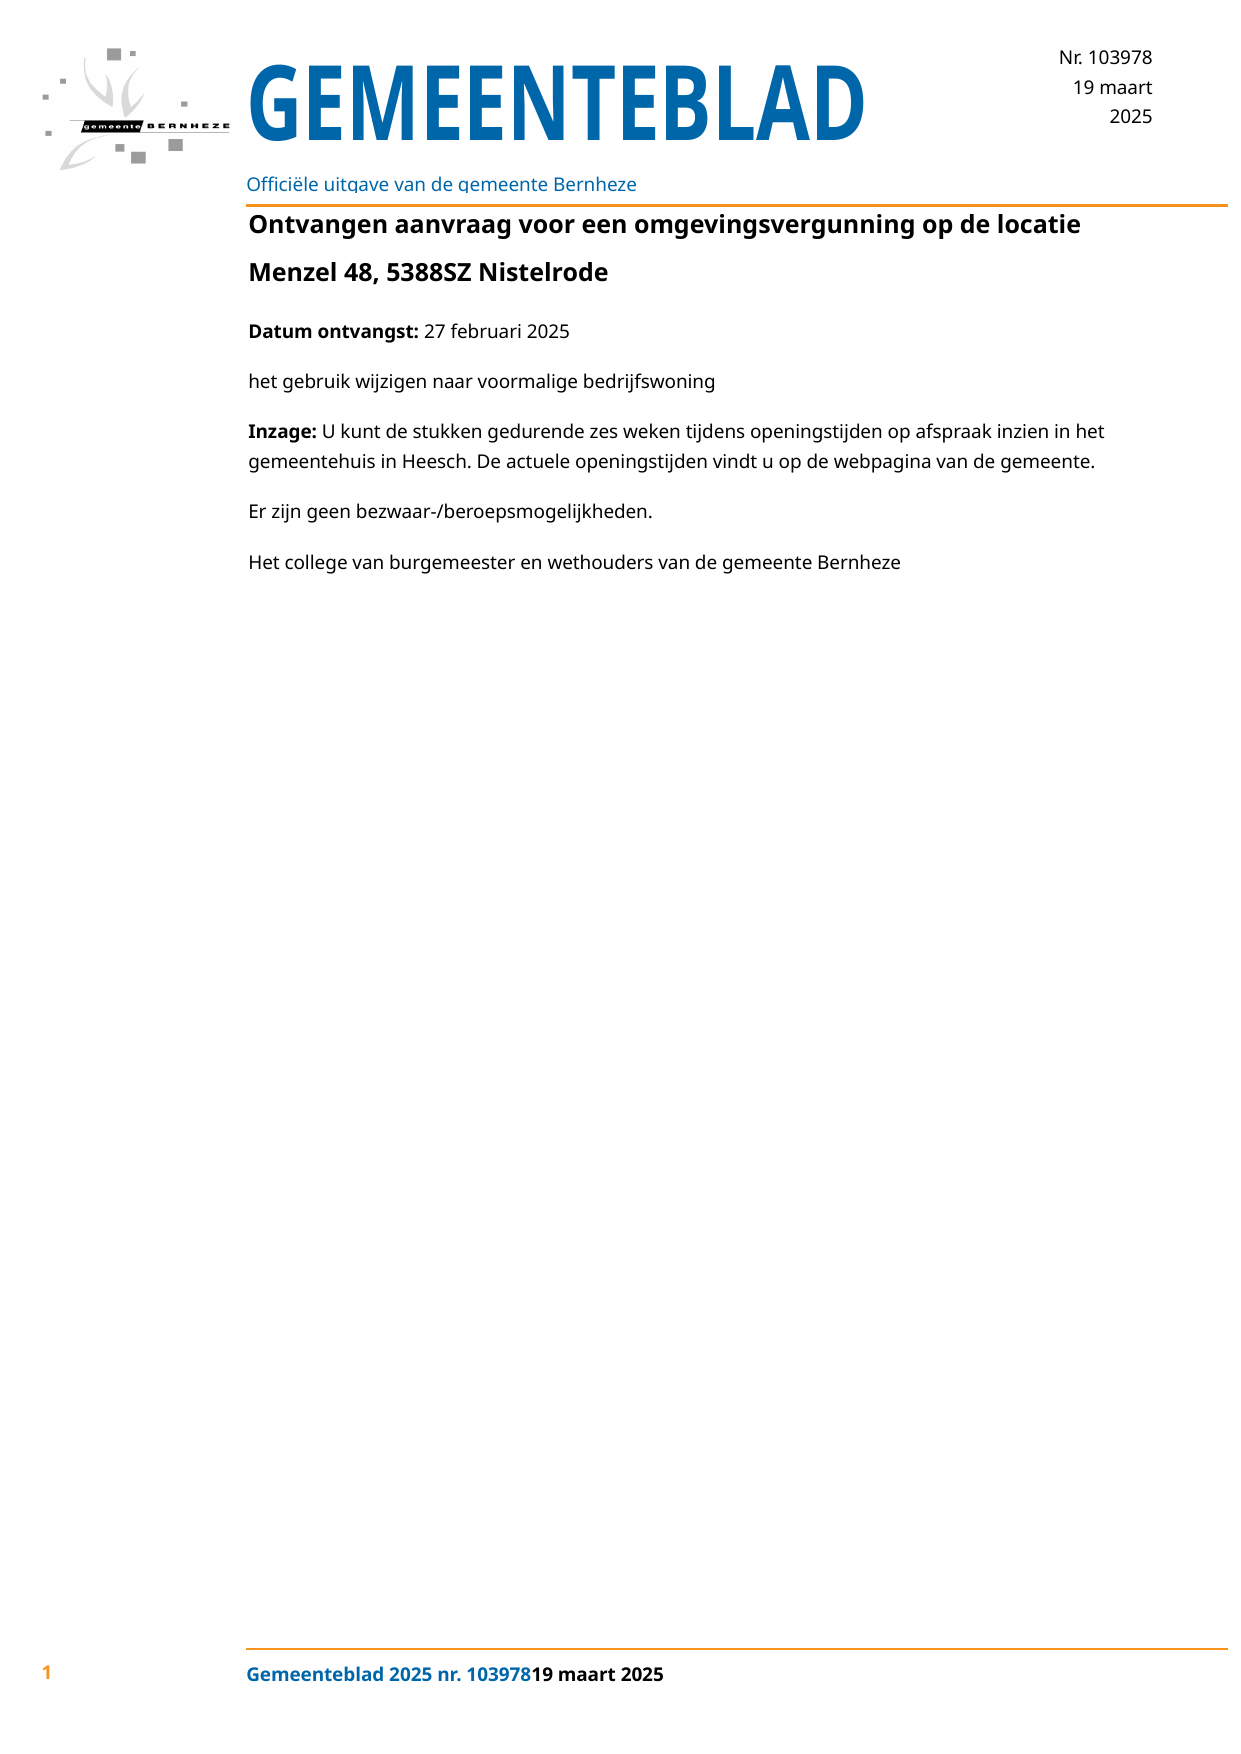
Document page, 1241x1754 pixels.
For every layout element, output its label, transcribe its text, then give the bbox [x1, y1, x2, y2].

text Datum ontvangst: 27 februari 2025 [248, 318, 1152, 344]
text Het college van burgemeester en wethouders van de gemeente Bernheze [248, 549, 1152, 575]
picture [41, 47, 231, 172]
text Inzage: U kunt de stukken gedurende zes weken tijdens openingstijden op afspraak inzien in het gemeentehuis in Heesch. De actuele openingstijden vindt u op de webpagina van de gemeente. [248, 419, 1152, 474]
text Er zijn geen bezwaar-/beroepsmogelijkheden. [248, 499, 1152, 524]
text Ontvangen aanvraag voor een omgevingsvergunning op de locatie Menzel 48, 5388SZ Nistelrode [248, 207, 1152, 288]
text het gebruik wijzigen naar voormalige bedrijfswoning [248, 368, 1152, 394]
